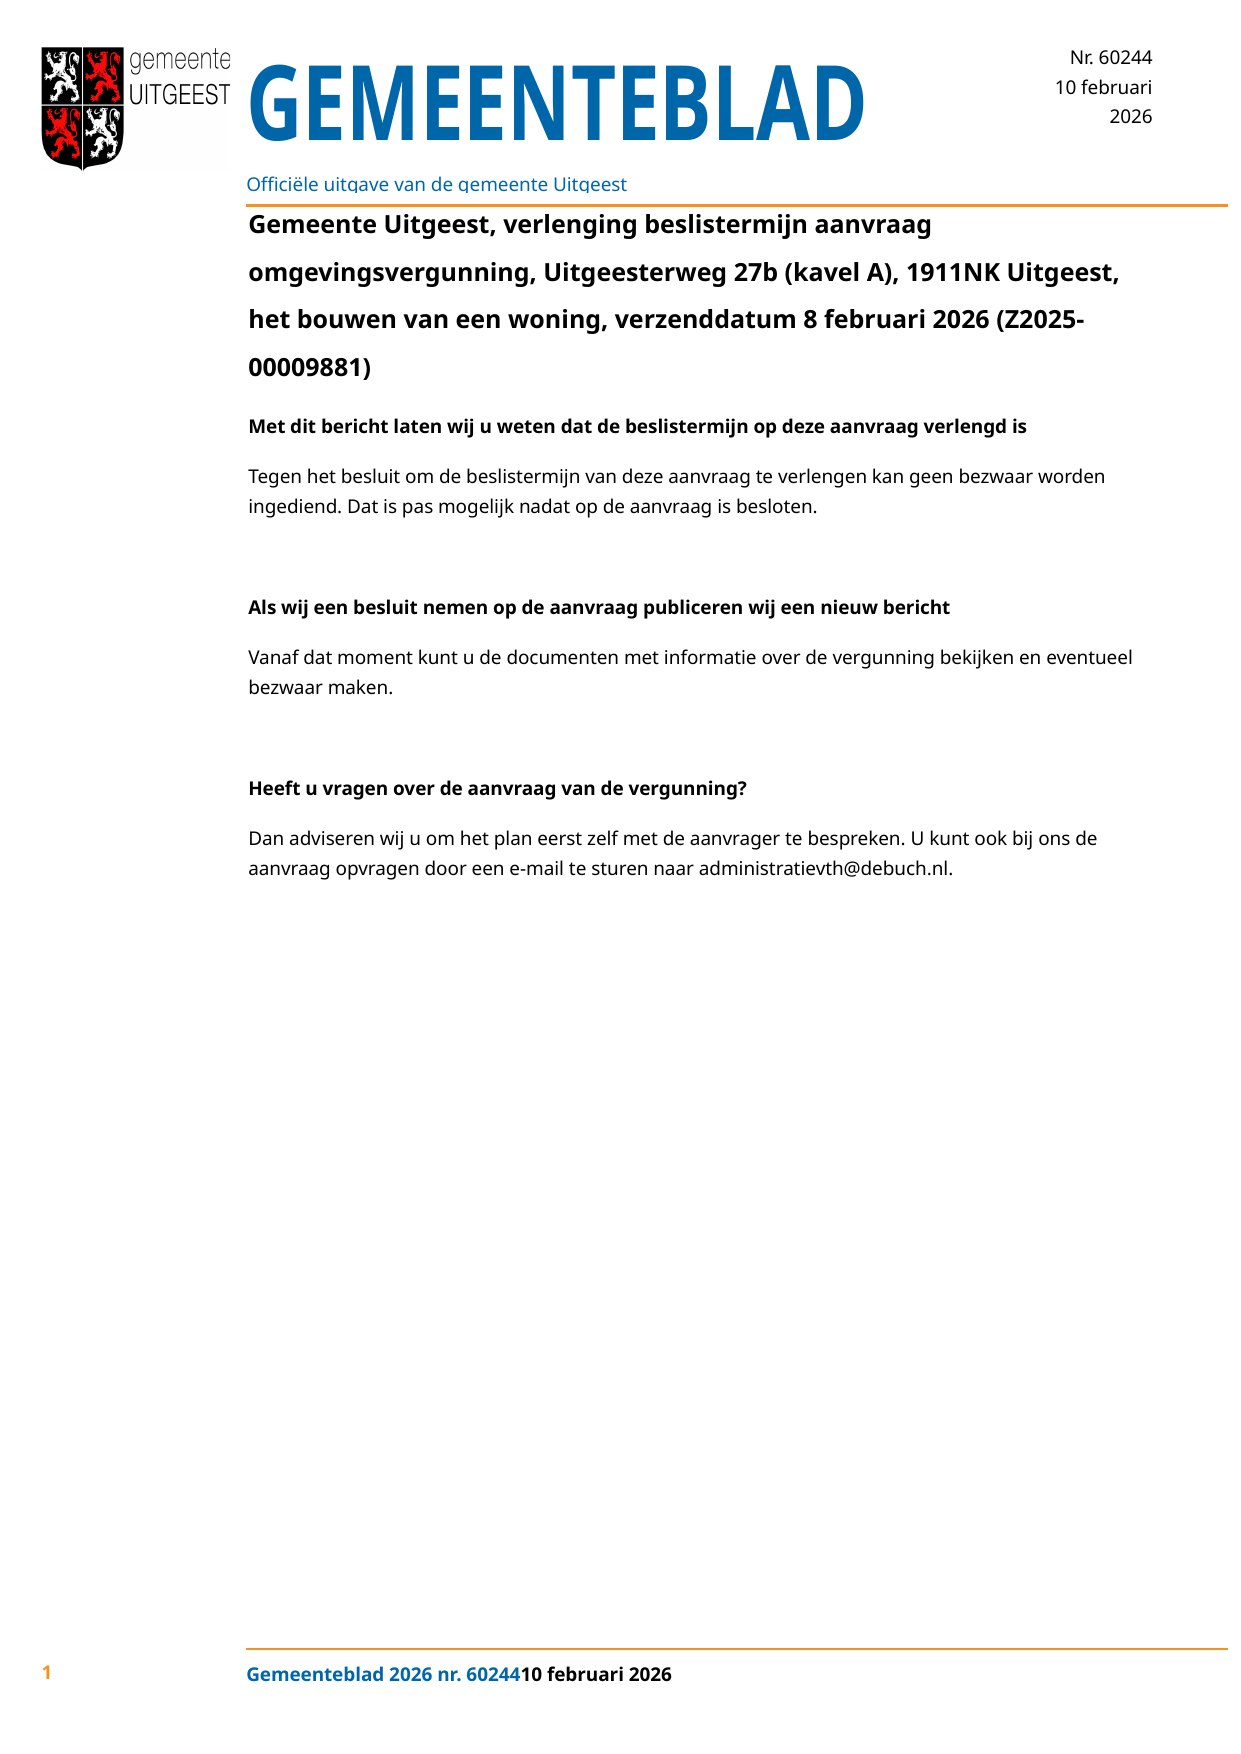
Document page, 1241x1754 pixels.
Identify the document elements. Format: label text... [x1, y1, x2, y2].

text Dan adviseren wij u om het plan eerst zelf met de aanvrager te bespreken. U kunt ook bij ons de aanvraag opvragen door een e-mail te sturen naar administratievth@debuch.nl. [248, 825, 1152, 881]
text Gemeente Uitgeest, verlenging beslistermijn aanvraag omgevingsvergunning, Uitgeesterweg 27b (kavel A), 1911NK Uitgeest, het bouwen van een woning, verzenddatum 8 februari 2026 (Z2025-00009881) [248, 207, 1152, 384]
text Vanaf dat moment kunt u de documenten met informatie over de vergunning bekijken en eventueel bezwaar maken. [248, 644, 1152, 700]
text Heeft u vragen over de aanvraag van de vergunning? [248, 775, 1152, 801]
picture [41, 47, 231, 172]
text Als wij een besluit nemen op de aanvraag publiceren wij een nieuw bericht [248, 594, 1152, 620]
text Tegen het besluit om de beslistermijn van deze aanvraag te verlengen kan geen bezwaar worden ingediend. Dat is pas mogelijk nadat op de aanvraag is besloten. [248, 463, 1152, 519]
text Met dit bericht laten wij u weten dat de beslistermijn op deze aanvraag verlengd is [248, 413, 1152, 439]
